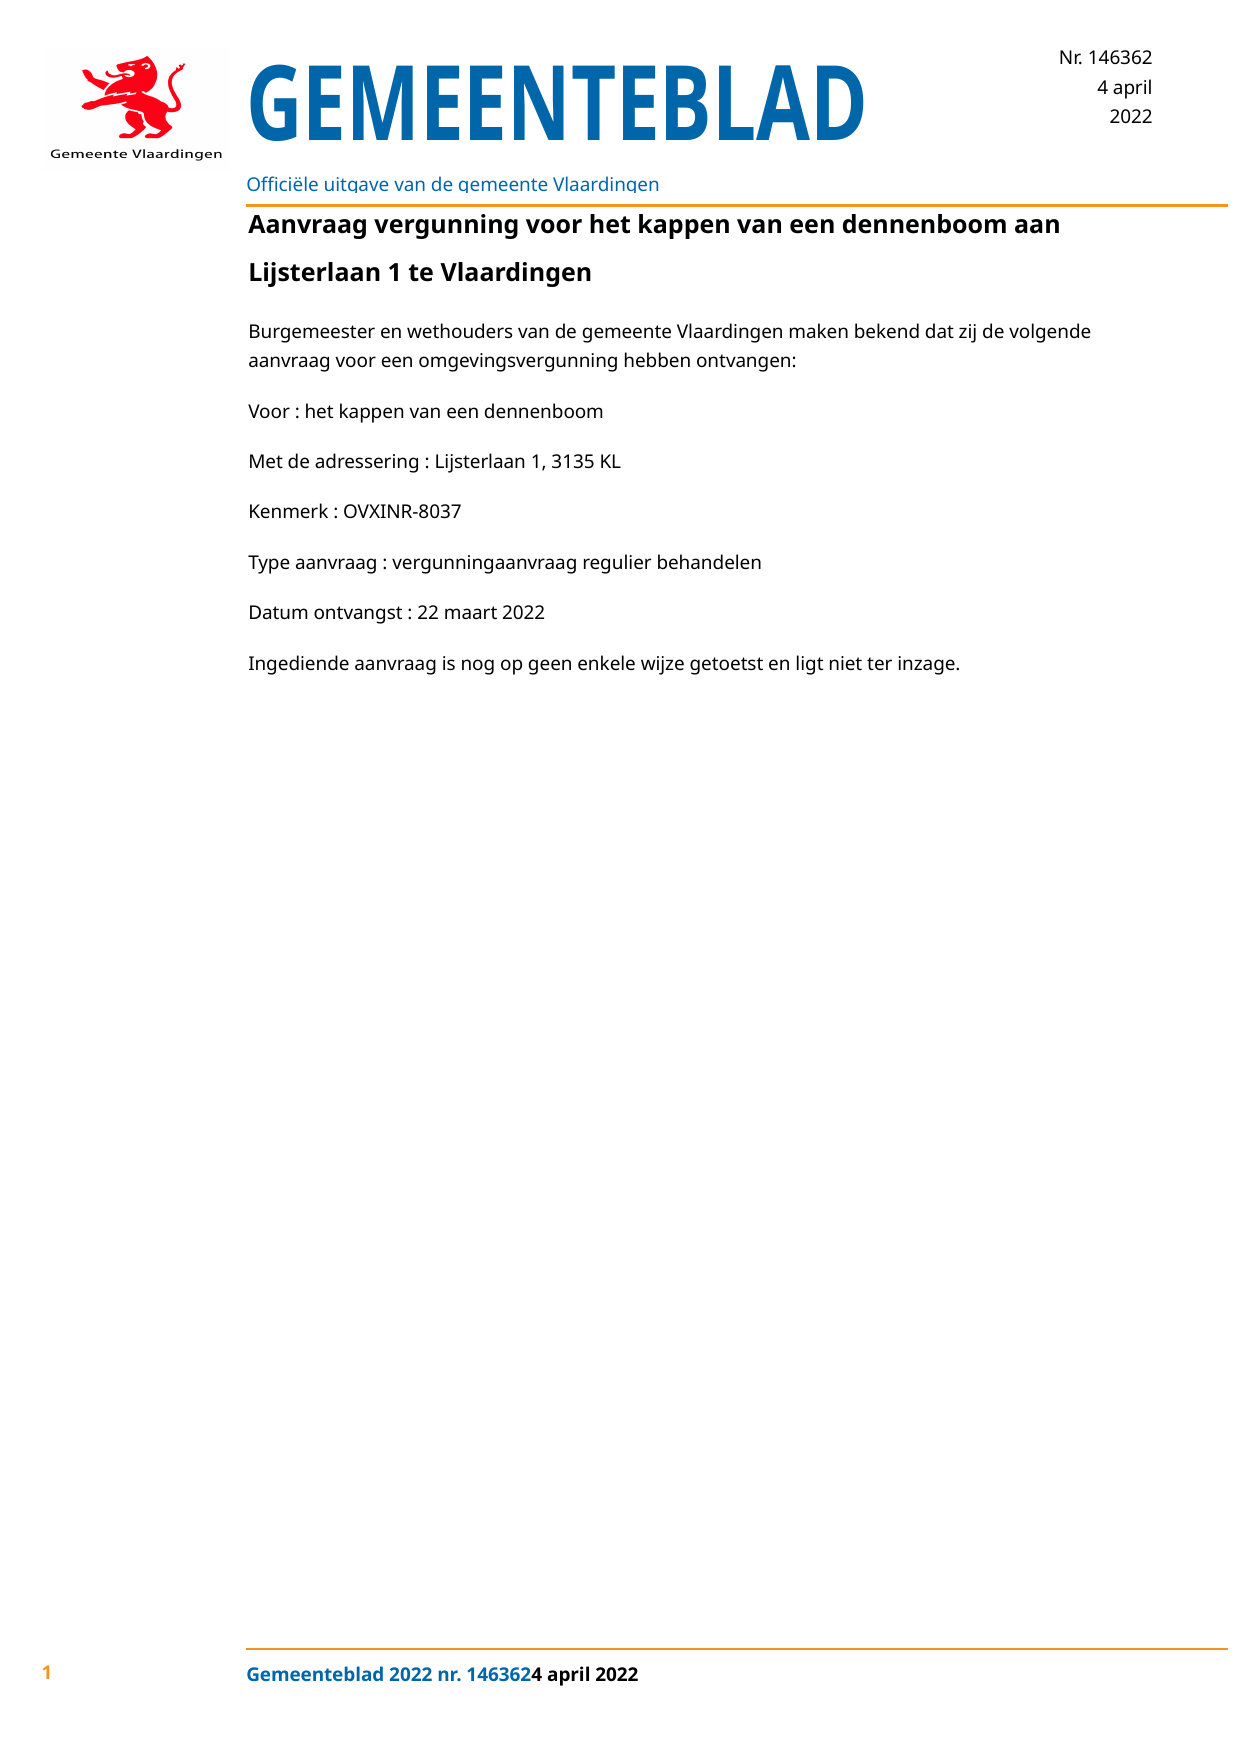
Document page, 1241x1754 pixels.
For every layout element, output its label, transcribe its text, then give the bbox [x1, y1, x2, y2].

text Voor : het kappen van een dennenboom [248, 398, 1152, 424]
text Kenmerk : OVXINR-8037 [248, 499, 1152, 524]
text Aanvraag vergunning voor het kappen van een dennenboom aan Lijsterlaan 1 te Vlaardingen [248, 207, 1152, 288]
text Burgemeester en wethouders van de gemeente Vlaardingen maken bekend dat zij de volgende aanvraag voor een omgevingsvergunning hebben ontvangen: [248, 318, 1152, 373]
text Datum ontvangst : 22 maart 2022 [248, 599, 1152, 625]
text Ingediende aanvraag is nog op geen enkele wijze getoetst en ligt niet ter inzage. [248, 650, 1152, 676]
text Met de adressering : Lijsterlaan 1, 3135 KL [248, 448, 1152, 474]
text Type aanvraag : vergunningaanvraag regulier behandelen [248, 549, 1152, 575]
picture [41, 47, 231, 172]
